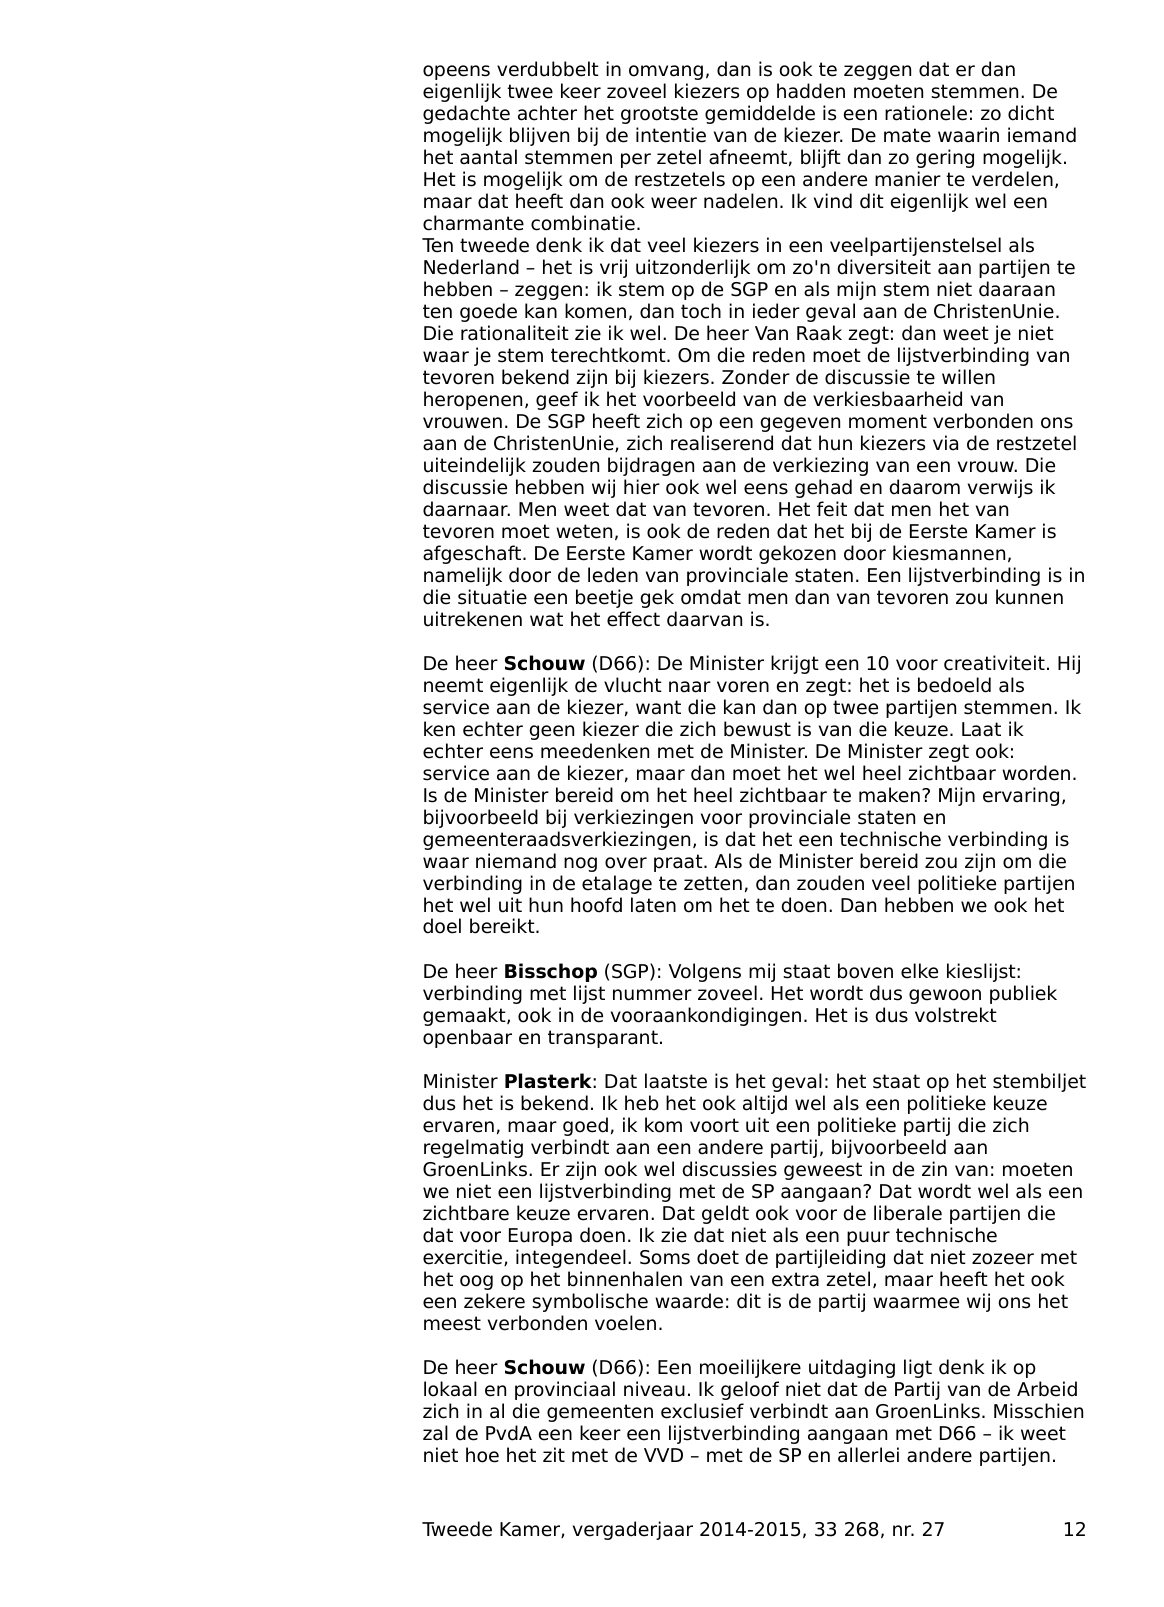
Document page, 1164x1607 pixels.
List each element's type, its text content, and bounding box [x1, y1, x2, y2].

text De heer Schouw (D66): De Minister krijgt een 10 voor creativiteit. Hij neemt eigenlijk de vlucht naar voren en zegt: het is bedoeld als service aan de kiezer, want die kan dan op twee partijen stemmen. Ik ken echter geen kiezer die zich bewust is van die keuze. Laat ik echter eens meedenken met de Minister. De Minister zegt ook: service aan de kiezer, maar dan moet het wel heel zichtbaar worden. Is de Minister bereid om het heel zichtbaar te maken? Mijn ervaring, bijvoorbeeld bij verkiezingen voor provinciale staten en gemeenteraadsverkiezingen, is dat het een technische verbinding is waar niemand nog over praat. Als de Minister bereid zou zijn om die verbinding in de etalage te zetten, dan zouden veel politieke partijen het wel uit hun hoofd laten om het te doen. Dan hebben we ook het doel bereikt. [422, 653, 1087, 938]
text Minister Plasterk: Dat laatste is het geval: het staat op het stembiljet dus het is bekend. Ik heb het ook altijd wel als een politieke keuze ervaren, maar goed, ik kom voort uit een politieke partij die zich regelmatig verbindt aan een andere partij, bijvoorbeeld aan GroenLinks. Er zijn ook wel discussies geweest in de zin van: moeten we niet een lijstverbinding met de SP aangaan? Dat wordt wel als een zichtbare keuze ervaren. Dat geldt ook voor de liberale partijen die dat voor Europa doen. Ik zie dat niet als een puur technische exercitie, integendeel. Soms doet de partijleiding dat niet zozeer met het oog op het binnenhalen van een extra zetel, maar heeft het ook een zekere symbolische waarde: dit is de partij waarmee wij ons het meest verbonden voelen. [422, 1071, 1087, 1334]
text Ten tweede denk ik dat veel kiezers in een veelpartijenstelsel als Nederland – het is vrij uitzonderlijk om zo'n diversiteit aan partijen te hebben – zeggen: ik stem op de SGP en als mijn stem niet daaraan ten goede kan komen, dan toch in ieder geval aan de ChristenUnie. Die rationaliteit zie ik wel. De heer Van Raak zegt: dan weet je niet waar je stem terechtkomt. Om die reden moet de lijstverbinding van tevoren bekend zijn bij kiezers. Zonder de discussie te willen heropenen, geef ik het voorbeeld van de verkiesbaarheid van vrouwen. De SGP heeft zich op een gegeven moment verbonden ons aan de ChristenUnie, zich realiserend dat hun kiezers via de restzetel uiteindelijk zouden bijdragen aan de verkiezing van een vrouw. Die discussie hebben wij hier ook wel eens gehad en daarom verwijs ik daarnaar. Men weet dat van tevoren. Het feit dat men het van tevoren moet weten, is ook de reden dat het bij de Eerste Kamer is afgeschaft. De Eerste Kamer wordt gekozen door kiesmannen, namelijk door de leden van provinciale staten. Een lijstverbinding is in die situatie een beetje gek omdat men dan van tevoren zou kunnen uitrekenen wat het effect daarvan is. [422, 235, 1087, 631]
text De heer Schouw (D66): Een moeilijkere uitdaging ligt denk ik op lokaal en provinciaal niveau. Ik geloof niet dat de Partij van de Arbeid zich in al die gemeenten exclusief verbindt aan GroenLinks. Misschien zal de PvdA een keer een lijstverbinding aangaan met D66 – ik weet niet hoe het zit met de VVD – met de SP en allerlei andere partijen. [422, 1357, 1087, 1467]
text opeens verdubbelt in omvang, dan is ook te zeggen dat er dan eigenlijk twee keer zoveel kiezers op hadden moeten stemmen. De gedachte achter het grootste gemiddelde is een rationele: zo dicht mogelijk blijven bij de intentie van de kiezer. De mate waarin iemand het aantal stemmen per zetel afneemt, blijft dan zo gering mogelijk. Het is mogelijk om de restzetels op een andere manier te verdelen, maar dat heeft dan ook weer nadelen. Ik vind dit eigenlijk wel een charmante combinatie. [422, 59, 1087, 235]
text De heer Bisschop (SGP): Volgens mij staat boven elke kieslijst: verbinding met lijst nummer zoveel. Het wordt dus gewoon publiek gemaakt, ook in de vooraankondigingen. Het is dus volstrekt openbaar en transparant. [422, 961, 1087, 1048]
